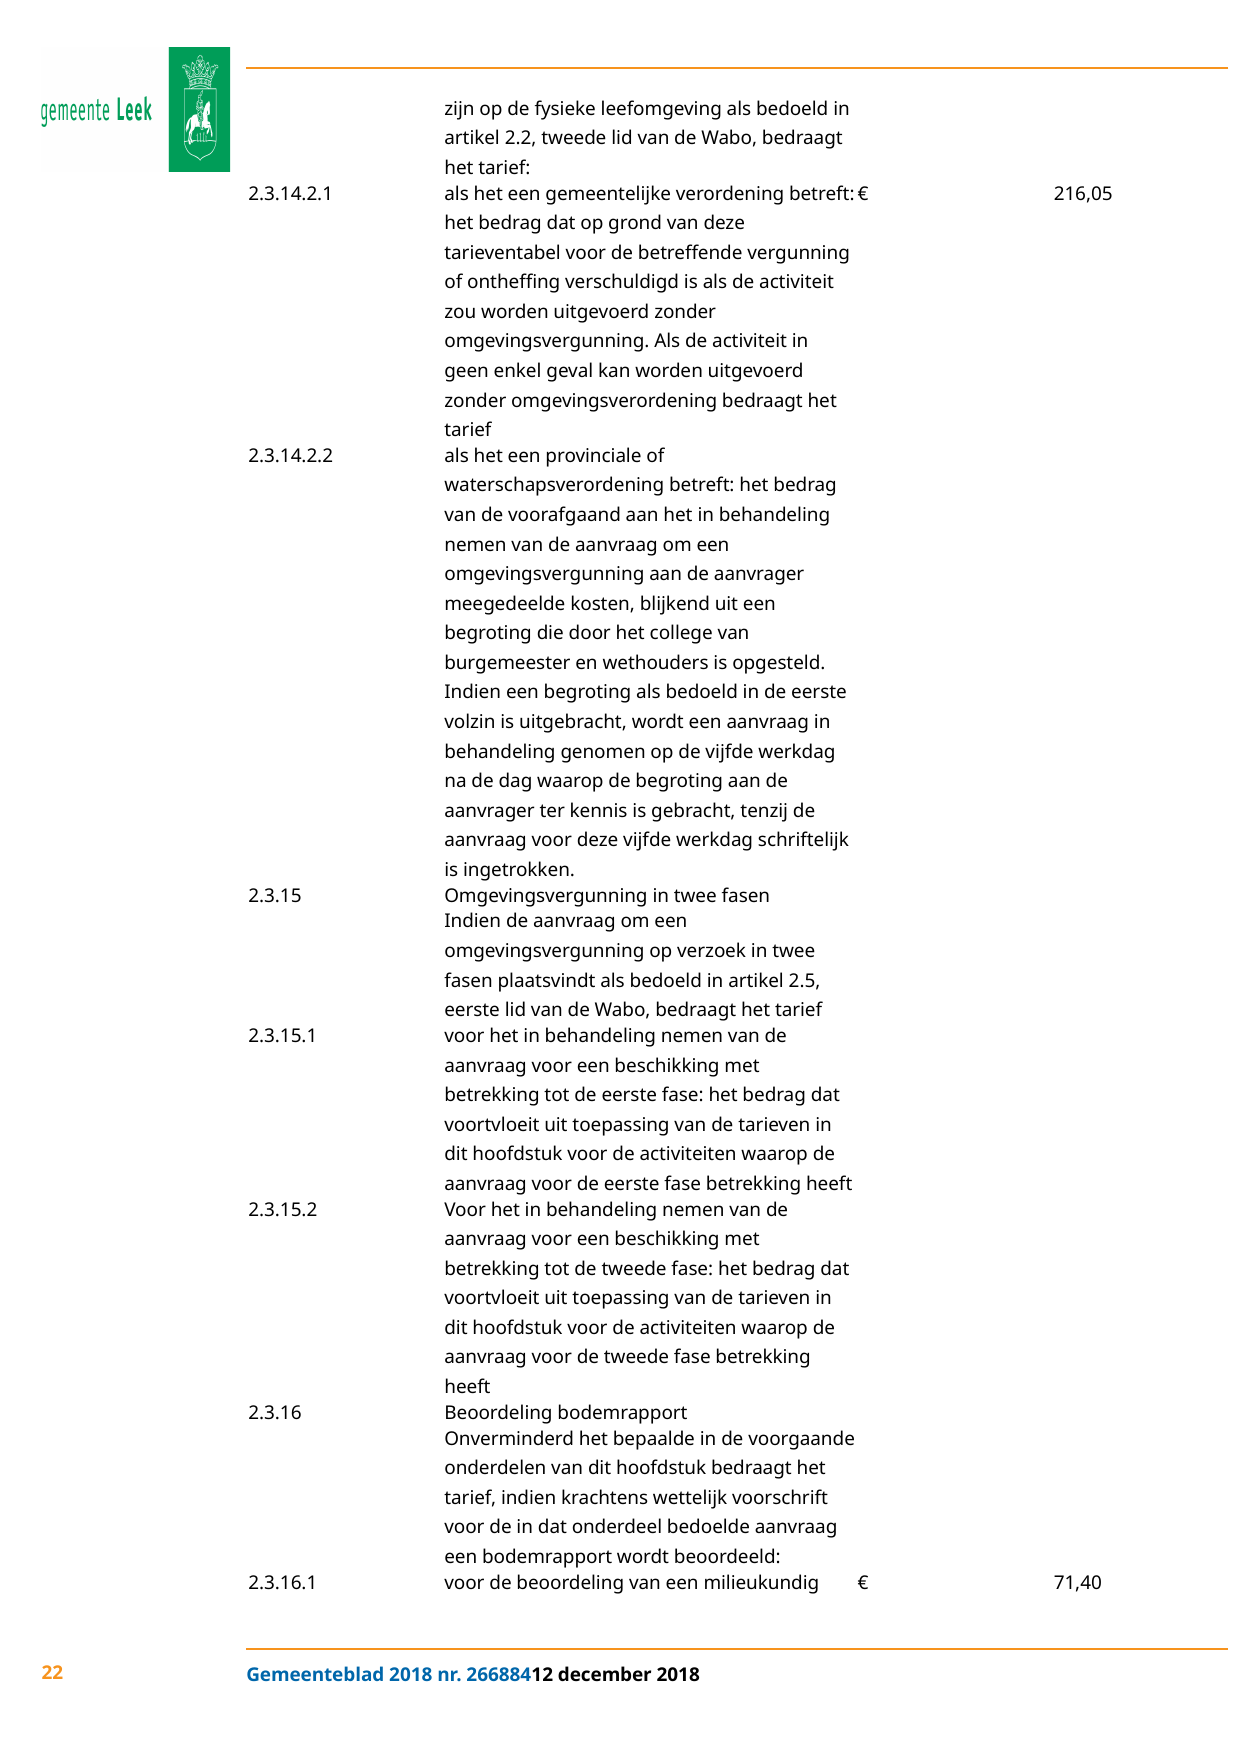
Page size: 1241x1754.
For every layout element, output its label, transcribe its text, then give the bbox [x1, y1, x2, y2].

table_cell 2.3.14.2.1 [248, 180, 444, 442]
table_cell 216,05 [1054, 180, 1152, 442]
table_cell [1054, 1399, 1152, 1425]
table_cell voor het in behandeling nemen van de aanvraag voor een beschikking met betrekking tot de eerste fase: het bedrag dat voortvloeit uit toepassing van de tarieven in dit hoofdstuk voor de activiteiten waarop de aanvraag voor de eerste fase betrekking heeft [444, 1022, 857, 1196]
table_cell [858, 908, 1053, 1022]
table_cell zijn op de fysieke leefomgeving als bedoeld in artikel 2.2, tweede lid van de Wabo, bedraagt het tarief: [444, 95, 857, 180]
table_cell [1054, 882, 1152, 908]
table_cell 2.3.15 [248, 882, 444, 908]
table_cell [248, 1425, 444, 1569]
table_cell Beoordeling bodemrapport [444, 1399, 857, 1425]
table_cell 2.3.14.2.2 [248, 442, 444, 882]
table_cell € [858, 1569, 1053, 1594]
table_cell [1054, 1196, 1152, 1399]
table_cell [858, 95, 1053, 180]
table_cell [858, 442, 1053, 882]
table_cell [858, 882, 1053, 908]
table_cell [858, 1022, 1053, 1196]
table_cell 2.3.16.1 [248, 1569, 444, 1594]
table_cell 2.3.15.2 [248, 1196, 444, 1399]
table_cell [858, 1425, 1053, 1569]
table_cell [248, 908, 444, 1022]
table_cell voor de beoordeling van een milieukundig [444, 1569, 857, 1594]
table_cell als het een gemeentelijke verordening betreft: het bedrag dat op grond van deze tarieventabel voor de betreffende vergunning of ontheffing verschuldigd is als de activiteit zou worden uitgevoerd zonder omgevingsvergunning. Als de activiteit in geen enkel geval kan worden uitgevoerd zonder omgevingsverordening bedraagt het tarief [444, 180, 857, 442]
table_cell 71,40 [1054, 1569, 1152, 1594]
table_cell 2.3.15.1 [248, 1022, 444, 1196]
table_cell [858, 1196, 1053, 1399]
table_cell Omgevingsvergunning in twee fasen [444, 882, 857, 908]
table_cell als het een provinciale of waterschapsverordening betreft: het bedrag van de voorafgaand aan het in behandeling nemen van de aanvraag om een omgevingsvergunning aan de aanvrager meegedeelde kosten, blijkend uit een begroting die door het college van burgemeester en wethouders is opgesteld. Indien een begroting als bedoeld in de eerste volzin is uitgebracht, wordt een aanvraag in behandeling genomen op de vijfde werkdag na de dag waarop de begroting aan de aanvrager ter kennis is gebracht, tenzij de aanvraag voor deze vijfde werkdag schriftelijk is ingetrokken. [444, 442, 857, 882]
table_cell [1054, 442, 1152, 882]
table_cell [248, 95, 444, 180]
table_cell [1054, 95, 1152, 180]
table_cell Indien de aanvraag om een omgevingsvergunning op verzoek in twee fasen plaatsvindt als bedoeld in artikel 2.5, eerste lid van de Wabo, bedraagt het tarief [444, 908, 857, 1022]
table_cell Voor het in behandeling nemen van de aanvraag voor een beschikking met betrekking tot de tweede fase: het bedrag dat voortvloeit uit toepassing van de tarieven in dit hoofdstuk voor de activiteiten waarop de aanvraag voor de tweede fase betrekking heeft [444, 1196, 857, 1399]
table_cell [858, 1399, 1053, 1425]
picture [41, 47, 231, 172]
table_cell € [858, 180, 1053, 442]
table_cell [1054, 908, 1152, 1022]
table_cell 2.3.16 [248, 1399, 444, 1425]
table_cell [1054, 1425, 1152, 1569]
table_cell [1054, 1022, 1152, 1196]
table_cell Onverminderd het bepaalde in de voorgaande onderdelen van dit hoofdstuk bedraagt het tarief, indien krachtens wettelijk voorschrift voor de in dat onderdeel bedoelde aanvraag een bodemrapport wordt beoordeeld: [444, 1425, 857, 1569]
